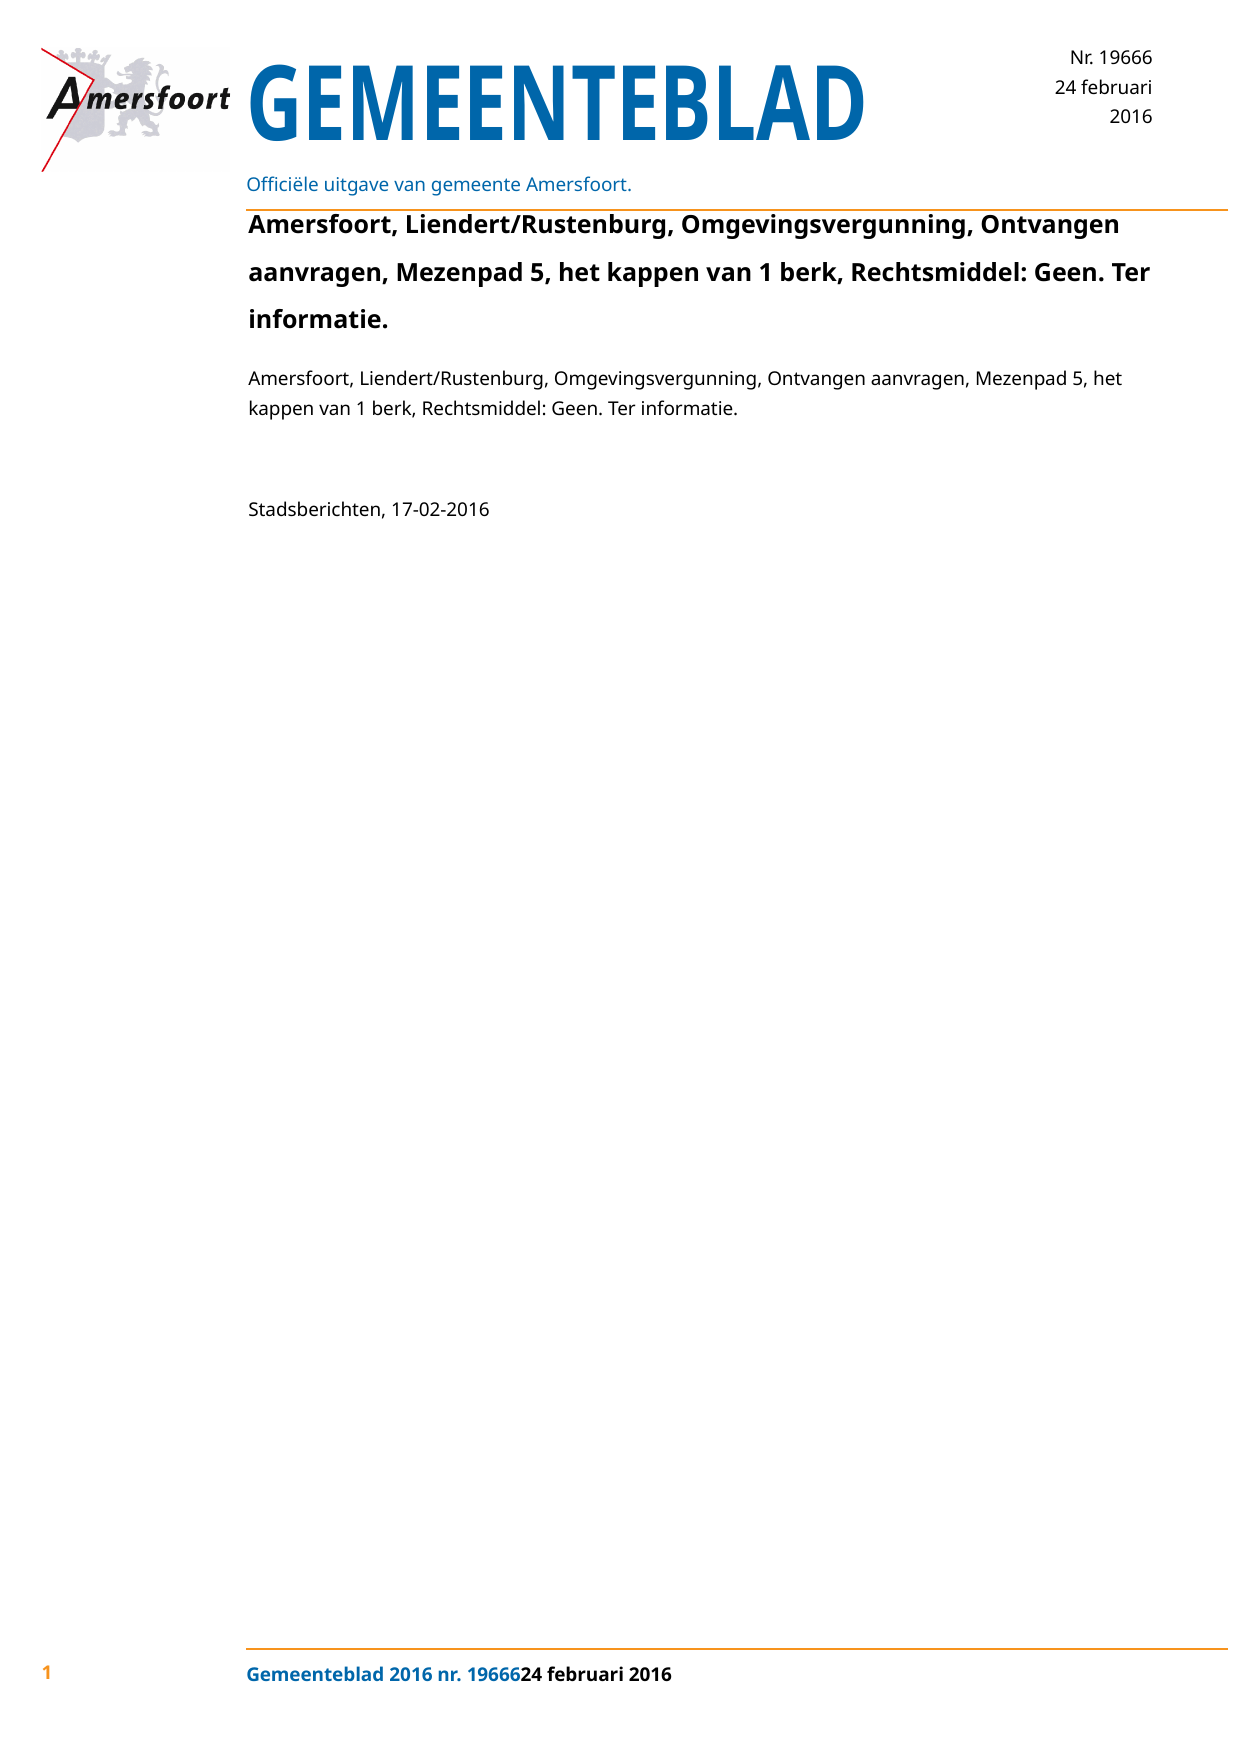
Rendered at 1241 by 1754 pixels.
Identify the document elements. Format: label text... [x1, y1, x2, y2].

picture [41, 47, 231, 172]
text Amersfoort, Liendert/Rustenburg, Omgevingsvergunning, Ontvangen aanvragen, Mezenpad 5, het kappen van 1 berk, Rechtsmiddel: Geen. Ter informatie. [248, 366, 1152, 421]
text Amersfoort, Liendert/Rustenburg, Omgevingsvergunning, Ontvangen aanvragen, Mezenpad 5, het kappen van 1 berk, Rechtsmiddel: Geen. Ter informatie. [248, 211, 1152, 336]
text Stadsberichten, 17-02-2016 [248, 496, 1152, 522]
